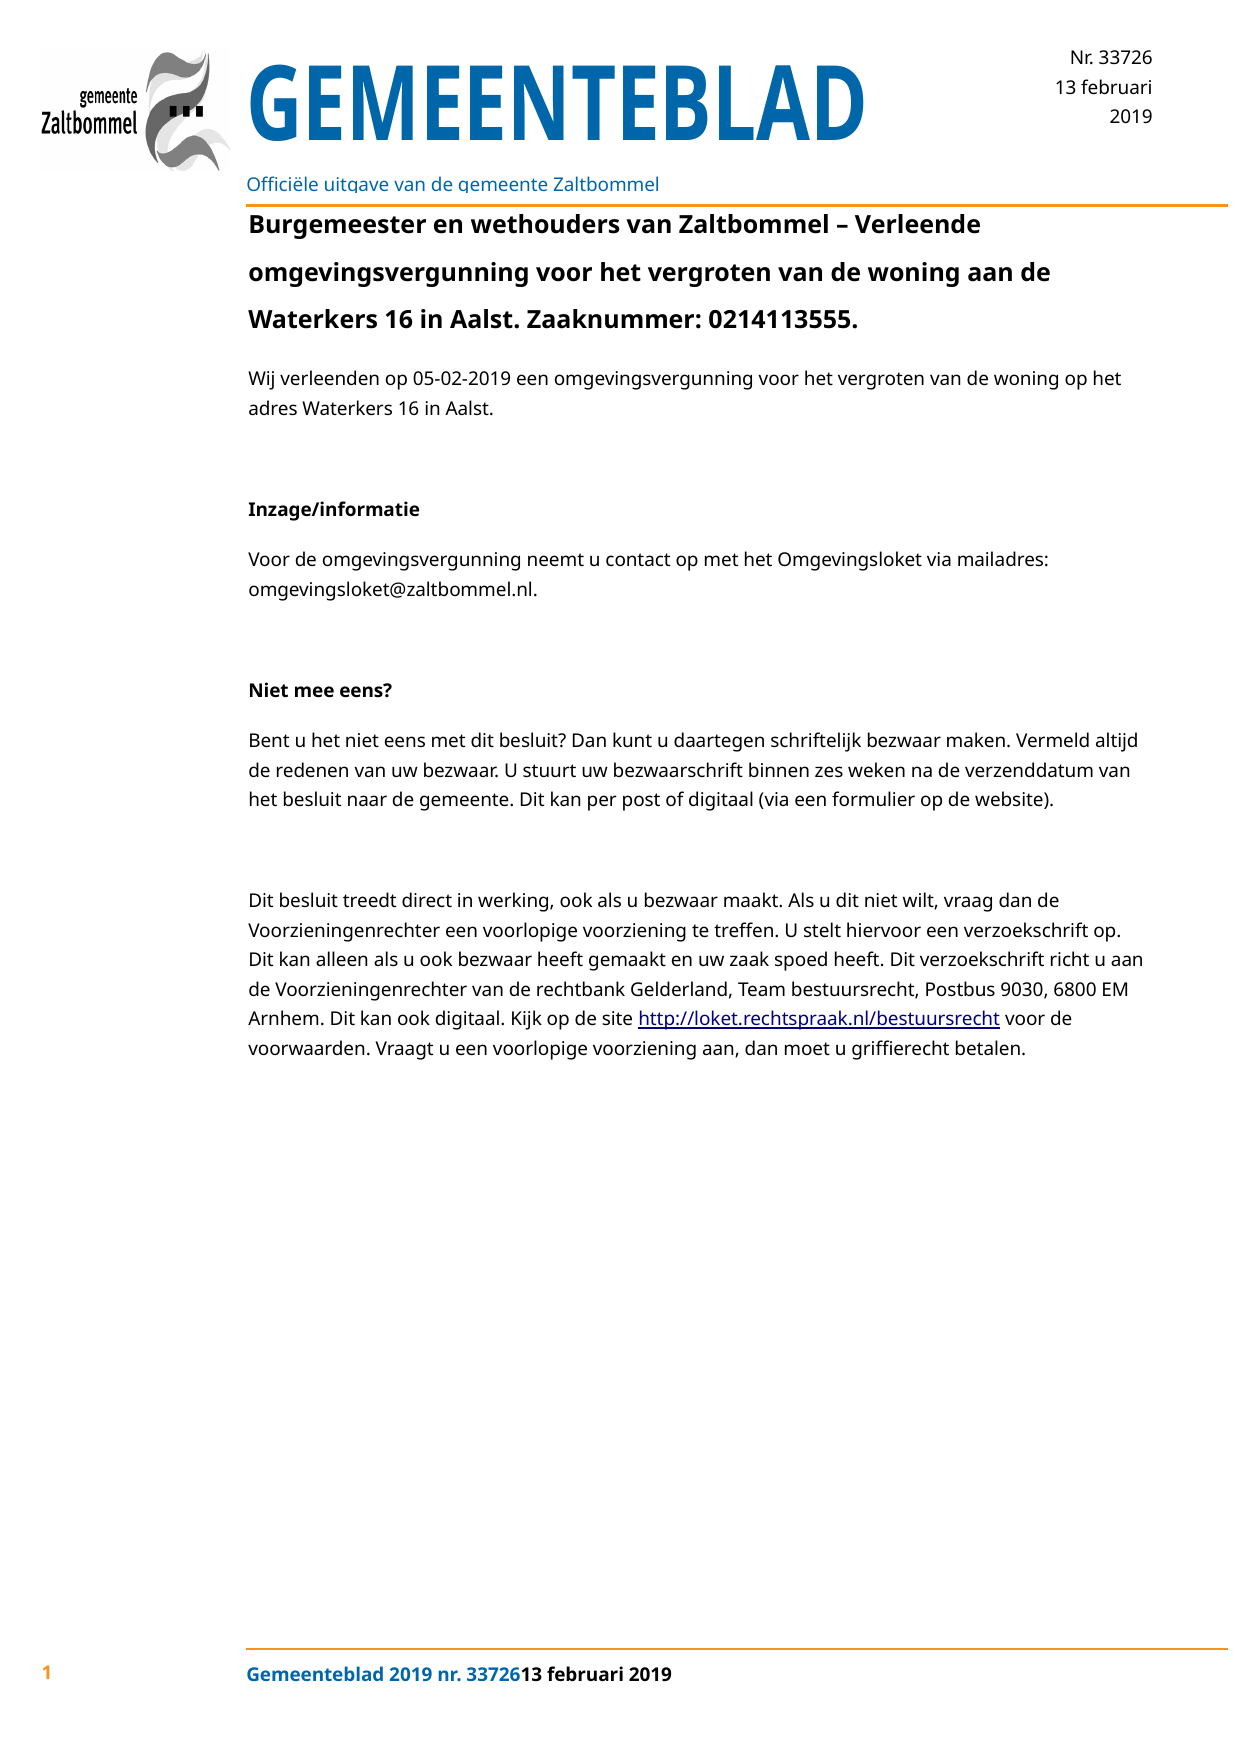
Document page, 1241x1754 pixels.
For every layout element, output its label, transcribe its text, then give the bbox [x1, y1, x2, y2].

text Dit besluit treedt direct in werking, ook als u bezwaar maakt. Als u dit niet wilt, vraag dan de Voorzieningenrechter een voorlopige voorziening te treffen. U stelt hiervoor een verzoekschrift op. Dit kan alleen als u ook bezwaar heeft gemaakt en uw zaak spoed heeft. Dit verzoekschrift richt u aan de Voorzieningenrechter van de rechtbank Gelderland, Team bestuursrecht, Postbus 9030, 6800 EM Arnhem. Dit kan ook digitaal. Kijk op de site http://loket.rechtspraak.nl/bestuursrecht voor de voorwaarden. Vraagt u een voorlopige voorziening aan, dan moet u griffierecht betalen. [248, 887, 1152, 1061]
picture [41, 47, 231, 172]
text Voor de omgevingsvergunning neemt u contact op met het Omgevingsloket via mailadres: omgevingsloket@zaltbommel.nl. [248, 546, 1152, 602]
text Burgemeester en wethouders van Zaltbommel – Verleende omgevingsvergunning voor het vergroten van de woning aan de Waterkers 16 in Aalst. Zaaknummer: 0214113555. [248, 207, 1152, 336]
text Niet mee eens? [248, 677, 1152, 702]
text Wij verleenden op 05-02-2019 een omgevingsvergunning voor het vergroten van de woning op het adres Waterkers 16 in Aalst. [248, 366, 1152, 421]
text Inzage/informatie [248, 496, 1152, 522]
text Bent u het niet eens met dit besluit? Dan kunt u daartegen schriftelijk bezwaar maken. Vermeld altijd de redenen van uw bezwaar. U stuurt uw bezwaarschrift binnen zes weken na de verzenddatum van het besluit naar de gemeente. Dit kan per post of digitaal (via een formulier op de website). [248, 727, 1152, 812]
